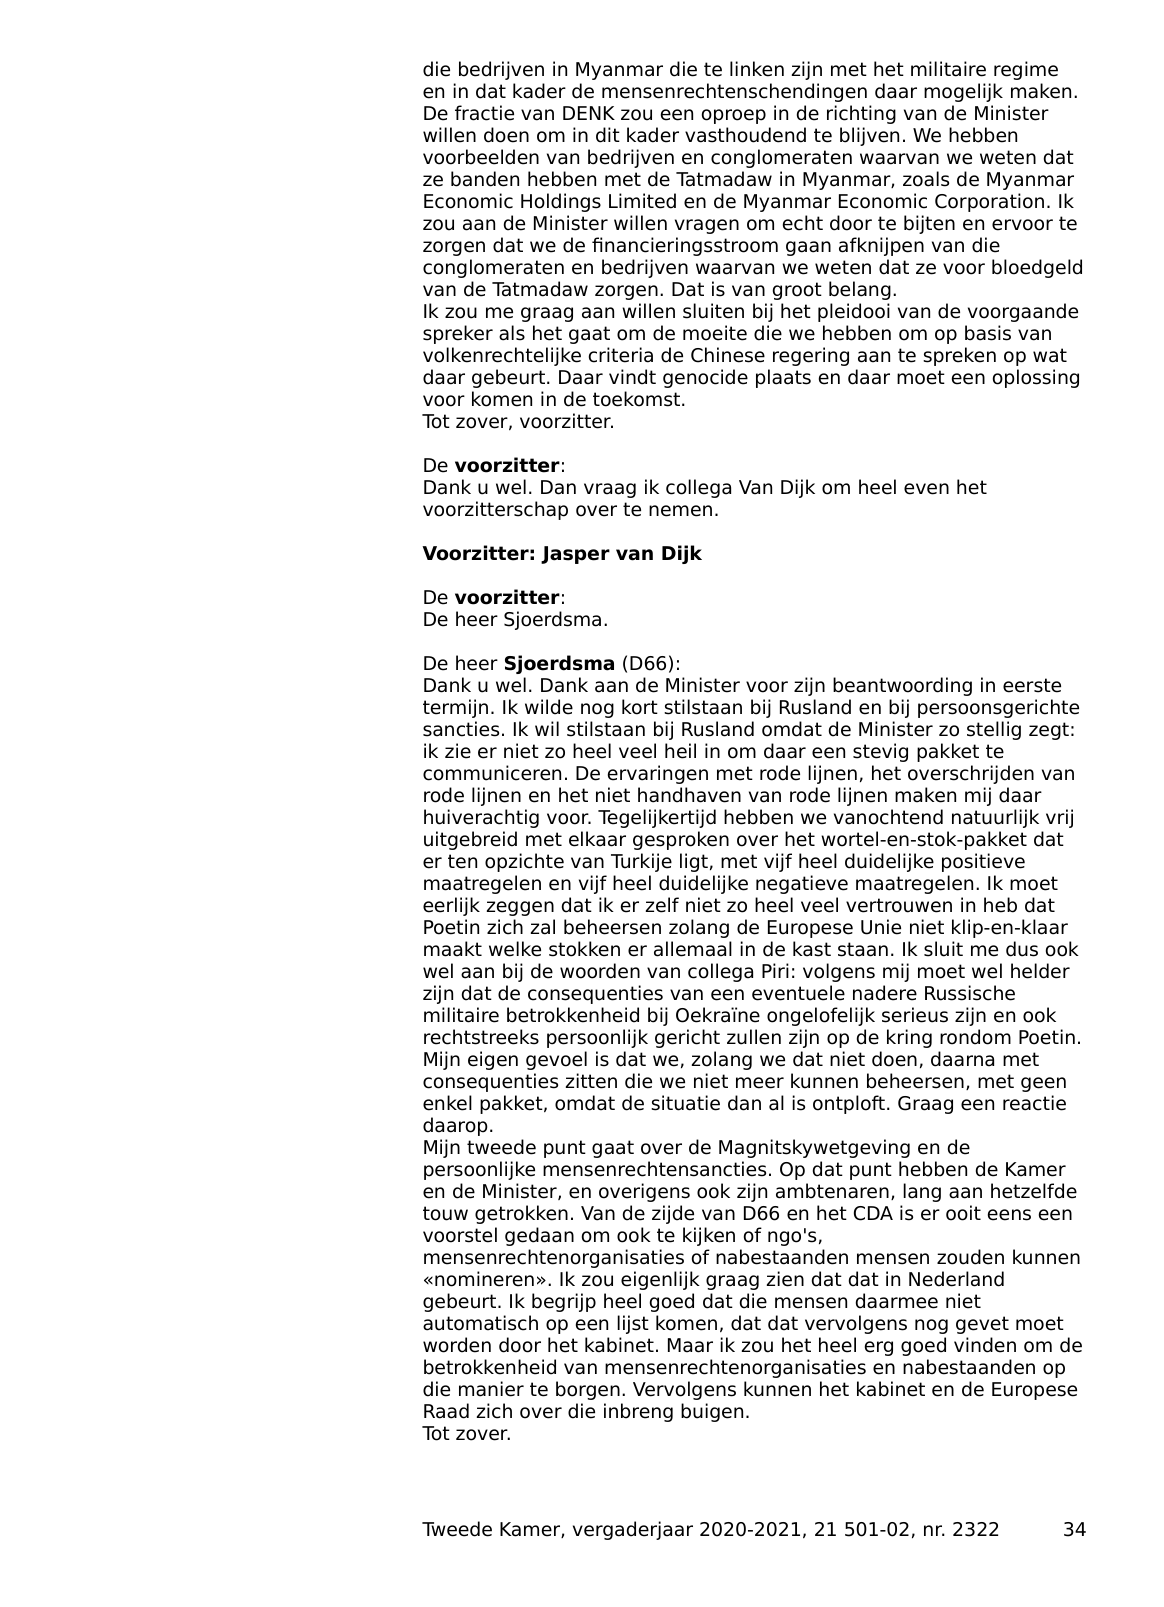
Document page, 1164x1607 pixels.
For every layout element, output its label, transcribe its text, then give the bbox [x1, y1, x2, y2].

text Mijn tweede punt gaat over de Magnitskywetgeving en de persoonlijke mensenrechtensancties. Op dat punt hebben de Kamer en de Minister, en overigens ook zijn ambtenaren, lang aan hetzelfde touw getrokken. Van de zijde van D66 en het CDA is er ooit eens een voorstel gedaan om ook te kijken of ngo's, mensenrechtenorganisaties of nabestaanden mensen zouden kunnen «nomineren». Ik zou eigenlijk graag zien dat dat in Nederland gebeurt. Ik begrijp heel goed dat die mensen daarmee niet automatisch op een lijst komen, dat dat vervolgens nog gevet moet worden door het kabinet. Maar ik zou het heel erg goed vinden om de betrokkenheid van mensenrechtenorganisaties en nabestaanden op die manier te borgen. Vervolgens kunnen het kabinet en de Europese Raad zich over die inbreng buigen. [422, 1137, 1087, 1423]
text Tot zover. [422, 1423, 1087, 1444]
text die bedrijven in Myanmar die te linken zijn met het militaire regime en in dat kader de mensenrechtenschendingen daar mogelijk maken. De fractie van DENK zou een oproep in de richting van de Minister willen doen om in dit kader vasthoudend te blijven. We hebben voorbeelden van bedrijven en conglomeraten waarvan we weten dat ze banden hebben met de Tatmadaw in Myanmar, zoals de Myanmar Economic Holdings Limited en de Myanmar Economic Corporation. Ik zou aan de Minister willen vragen om echt door te bijten en ervoor te zorgen dat we de financieringsstroom gaan afknijpen van die conglomeraten en bedrijven waarvan we weten dat ze voor bloedgeld van de Tatmadaw zorgen. Dat is van groot belang. [422, 59, 1087, 301]
text De voorzitter: [422, 587, 1087, 609]
text Voorzitter: Jasper van Dijk [422, 543, 1087, 565]
text Tot zover, voorzitter. [422, 411, 1087, 433]
text De heer Sjoerdsma (D66): [422, 653, 1087, 675]
text Dank u wel. Dank aan de Minister voor zijn beantwoording in eerste termijn. Ik wilde nog kort stilstaan bij Rusland en bij persoonsgerichte sancties. Ik wil stilstaan bij Rusland omdat de Minister zo stellig zegt: ik zie er niet zo heel veel heil in om daar een stevig pakket te communiceren. De ervaringen met rode lijnen, het overschrijden van rode lijnen en het niet handhaven van rode lijnen maken mij daar huiverachtig voor. Tegelijkertijd hebben we vanochtend natuurlijk vrij uitgebreid met elkaar gesproken over het wortel-en-stok-pakket dat er ten opzichte van Turkije ligt, met vijf heel duidelijke positieve maatregelen en vijf heel duidelijke negatieve maatregelen. Ik moet eerlijk zeggen dat ik er zelf niet zo heel veel vertrouwen in heb dat Poetin zich zal beheersen zolang de Europese Unie niet klip-en-klaar maakt welke stokken er allemaal in de kast staan. Ik sluit me dus ook wel aan bij de woorden van collega Piri: volgens mij moet wel helder zijn dat de consequenties van een eventuele nadere Russische militaire betrokkenheid bij Oekraïne ongelofelijk serieus zijn en ook rechtstreeks persoonlijk gericht zullen zijn op de kring rondom Poetin. Mijn eigen gevoel is dat we, zolang we dat niet doen, daarna met consequenties zitten die we niet meer kunnen beheersen, met geen enkel pakket, omdat de situatie dan al is ontploft. Graag een reactie daarop. [422, 675, 1087, 1137]
text Ik zou me graag aan willen sluiten bij het pleidooi van de voorgaande spreker als het gaat om de moeite die we hebben om op basis van volkenrechtelijke criteria de Chinese regering aan te spreken op wat daar gebeurt. Daar vindt genocide plaats en daar moet een oplossing voor komen in de toekomst. [422, 301, 1087, 411]
text Dank u wel. Dan vraag ik collega Van Dijk om heel even het voorzitterschap over te nemen. [422, 477, 1087, 521]
text De heer Sjoerdsma. [422, 609, 1087, 631]
text De voorzitter: [422, 455, 1087, 477]
